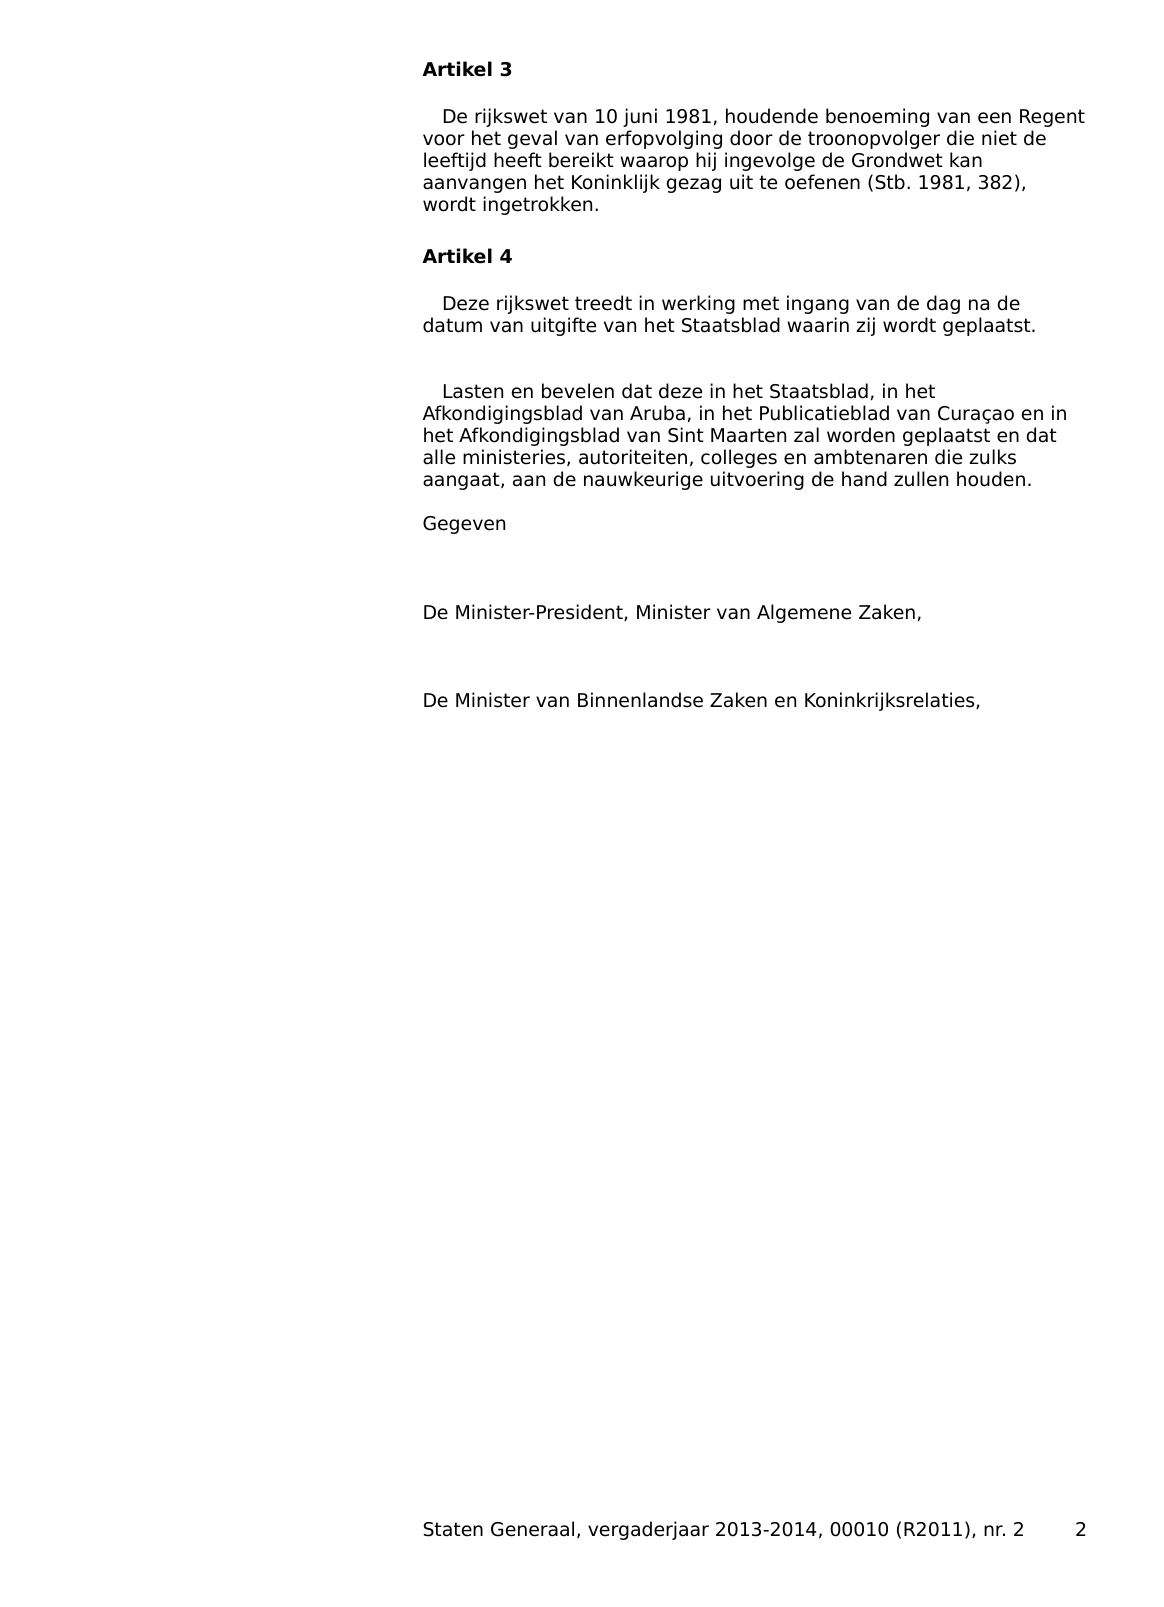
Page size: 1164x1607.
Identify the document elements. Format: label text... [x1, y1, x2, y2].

text Deze rijkswet treedt in werking met ingang van de dag na de datum van uitgifte van het Staatsblad waarin zij wordt geplaatst. [422, 293, 1087, 337]
text Lasten en bevelen dat deze in het Staatsblad, in het Afkondigingsblad van Aruba, in het Publicatieblad van Curaçao en in het Afkondigingsblad van Sint Maarten zal worden geplaatst en dat alle ministeries, autoriteiten, colleges en ambtenaren die zulks aangaat, aan de nauwkeurige uitvoering de hand zullen houden. [422, 381, 1087, 491]
subtitle Artikel 3 [422, 59, 1087, 81]
text De Minister van Binnenlandse Zaken en Koninkrijksrelaties, [422, 690, 1087, 712]
text Gegeven [422, 513, 1087, 535]
subtitle Artikel 4 [422, 246, 1087, 268]
text De Minister-President, Minister van Algemene Zaken, [422, 602, 1087, 624]
text De rijkswet van 10 juni 1981, houdende benoeming van een Regent voor het geval van erfopvolging door de troonopvolger die niet de leeftijd heeft bereikt waarop hij ingevolge de Grondwet kan aanvangen het Koninklijk gezag uit te oefenen (Stb. 1981, 382), wordt ingetrokken. [422, 106, 1087, 216]
